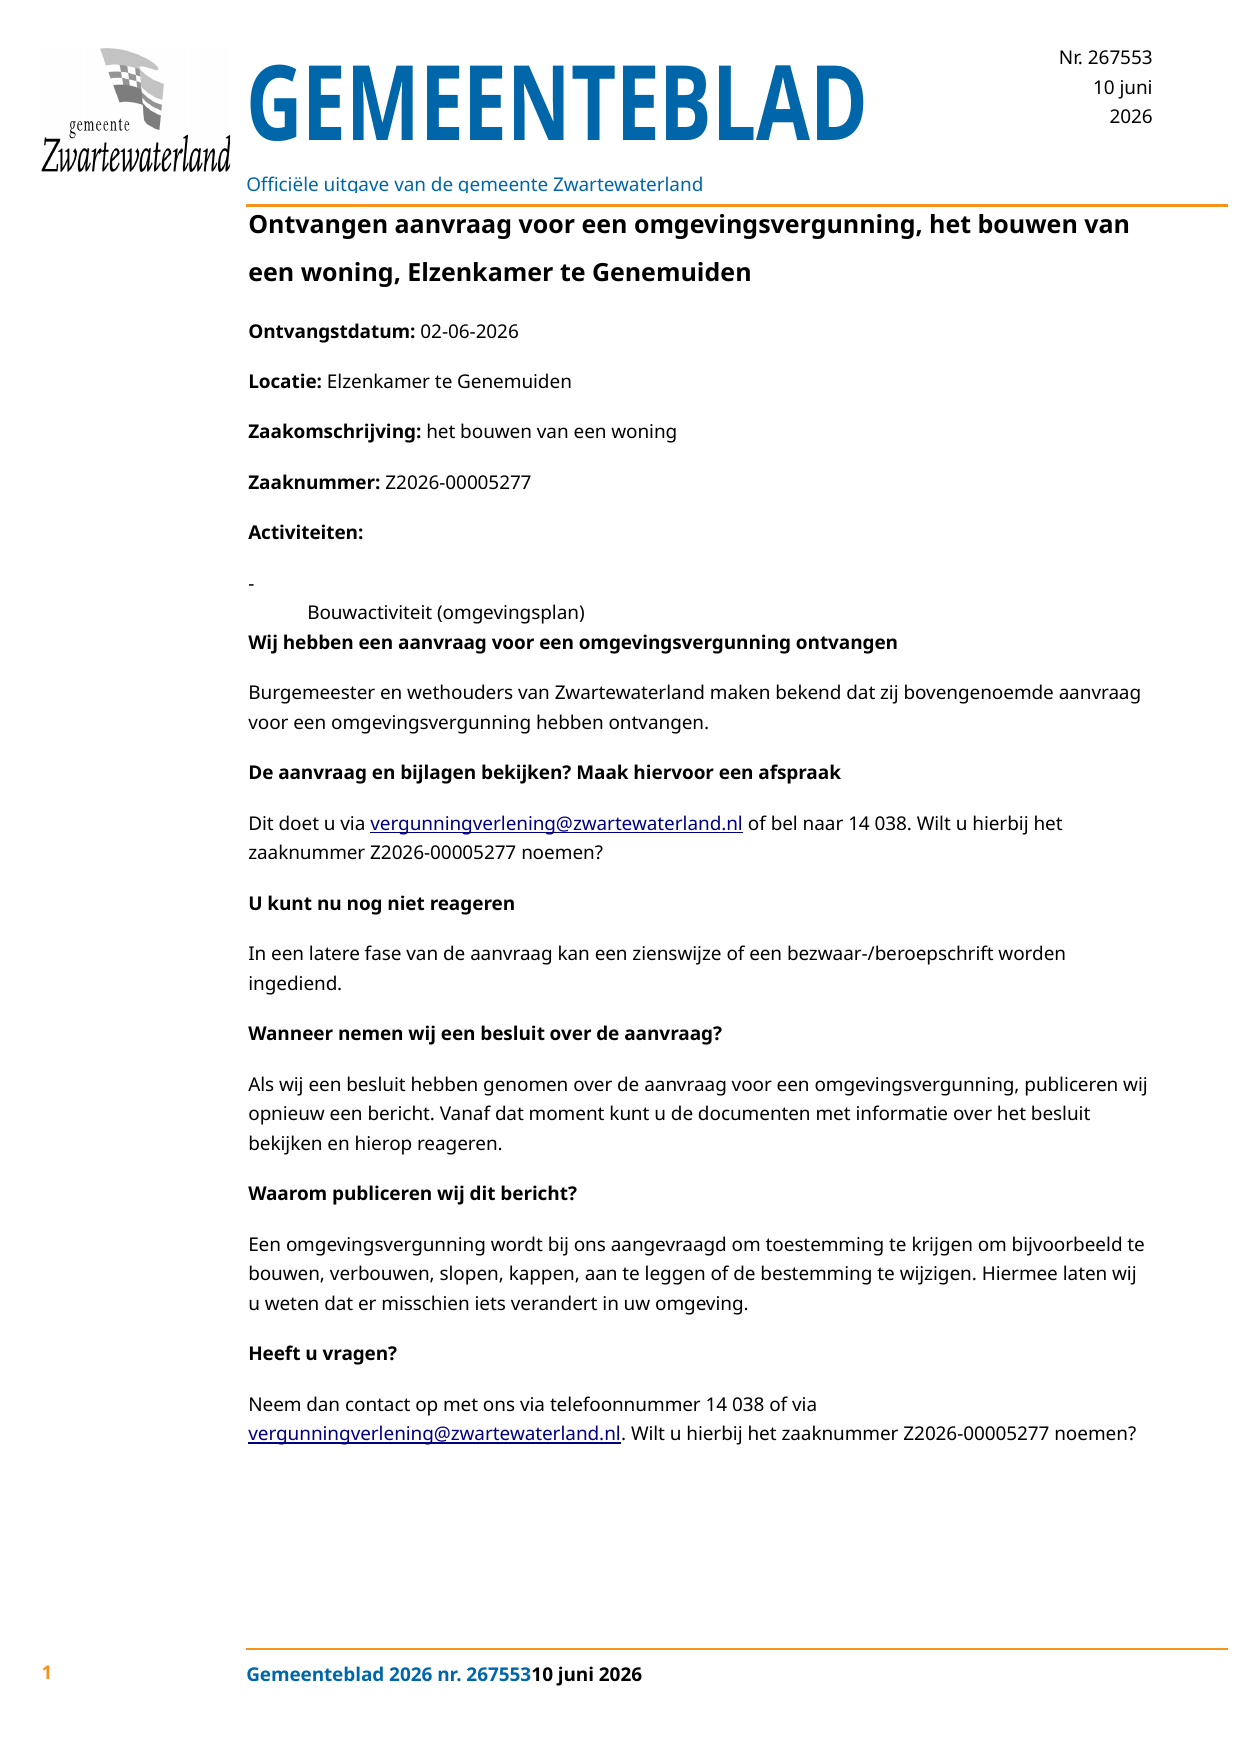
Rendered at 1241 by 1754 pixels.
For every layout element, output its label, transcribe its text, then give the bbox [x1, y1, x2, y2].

text Als wij een besluit hebben genomen over de aanvraag voor een omgevingsvergunning, publiceren wij opnieuw een bericht. Vanaf dat moment kunt u de documenten met informatie over het besluit bekijken en hierop reageren. [248, 1071, 1152, 1156]
text Ontvangstdatum: 02-06-2026 [248, 318, 1152, 344]
text Heeft u vragen? [248, 1340, 1152, 1366]
text Zaaknummer: Z2026-00005277 [248, 469, 1152, 495]
text Wanneer nemen wij een besluit over de aanvraag? [248, 1020, 1152, 1046]
picture [41, 47, 231, 172]
text Locatie: Elzenkamer te Genemuiden [248, 368, 1152, 394]
text De aanvraag en bijlagen bekijken? Maak hiervoor een afspraak [248, 759, 1152, 785]
text Wij hebben een aanvraag voor een omgevingsvergunning ontvangen [248, 629, 1152, 655]
text Een omgevingsvergunning wordt bij ons aangevraagd om toestemming te krijgen om bijvoorbeeld te bouwen, verbouwen, slopen, kappen, aan te leggen of de bestemming te wijzigen. Hiermee laten wij u weten dat er misschien iets verandert in uw omgeving. [248, 1231, 1152, 1316]
text Burgemeester en wethouders van Zwartewaterland maken bekend dat zij bovengenoemde aanvraag voor een omgevingsvergunning hebben ontvangen. [248, 679, 1152, 735]
text Neem dan contact op met ons via telefoonnummer 14 038 of via vergunningverlening@zwartewaterland.nl. Wilt u hierbij het zaaknummer Z2026-00005277 noemen? [248, 1391, 1152, 1446]
text U kunt nu nog niet reageren [248, 890, 1152, 916]
text Waarom publiceren wij dit bericht? [248, 1180, 1152, 1206]
list Bouwactiviteit (omgevingsplan) [248, 599, 1152, 625]
text Activiteiten: [248, 519, 1152, 545]
text Zaakomschrijving: het bouwen van een woning [248, 419, 1152, 444]
text Ontvangen aanvraag voor een omgevingsvergunning, het bouwen van een woning, Elzenkamer te Genemuiden [248, 207, 1152, 288]
text In een latere fase van de aanvraag kan een zienswijze of een bezwaar-/beroepschrift worden ingediend. [248, 940, 1152, 996]
text Dit doet u via vergunningverlening@zwartewaterland.nl of bel naar 14 038. Wilt u hierbij het zaaknummer Z2026-00005277 noemen? [248, 810, 1152, 865]
